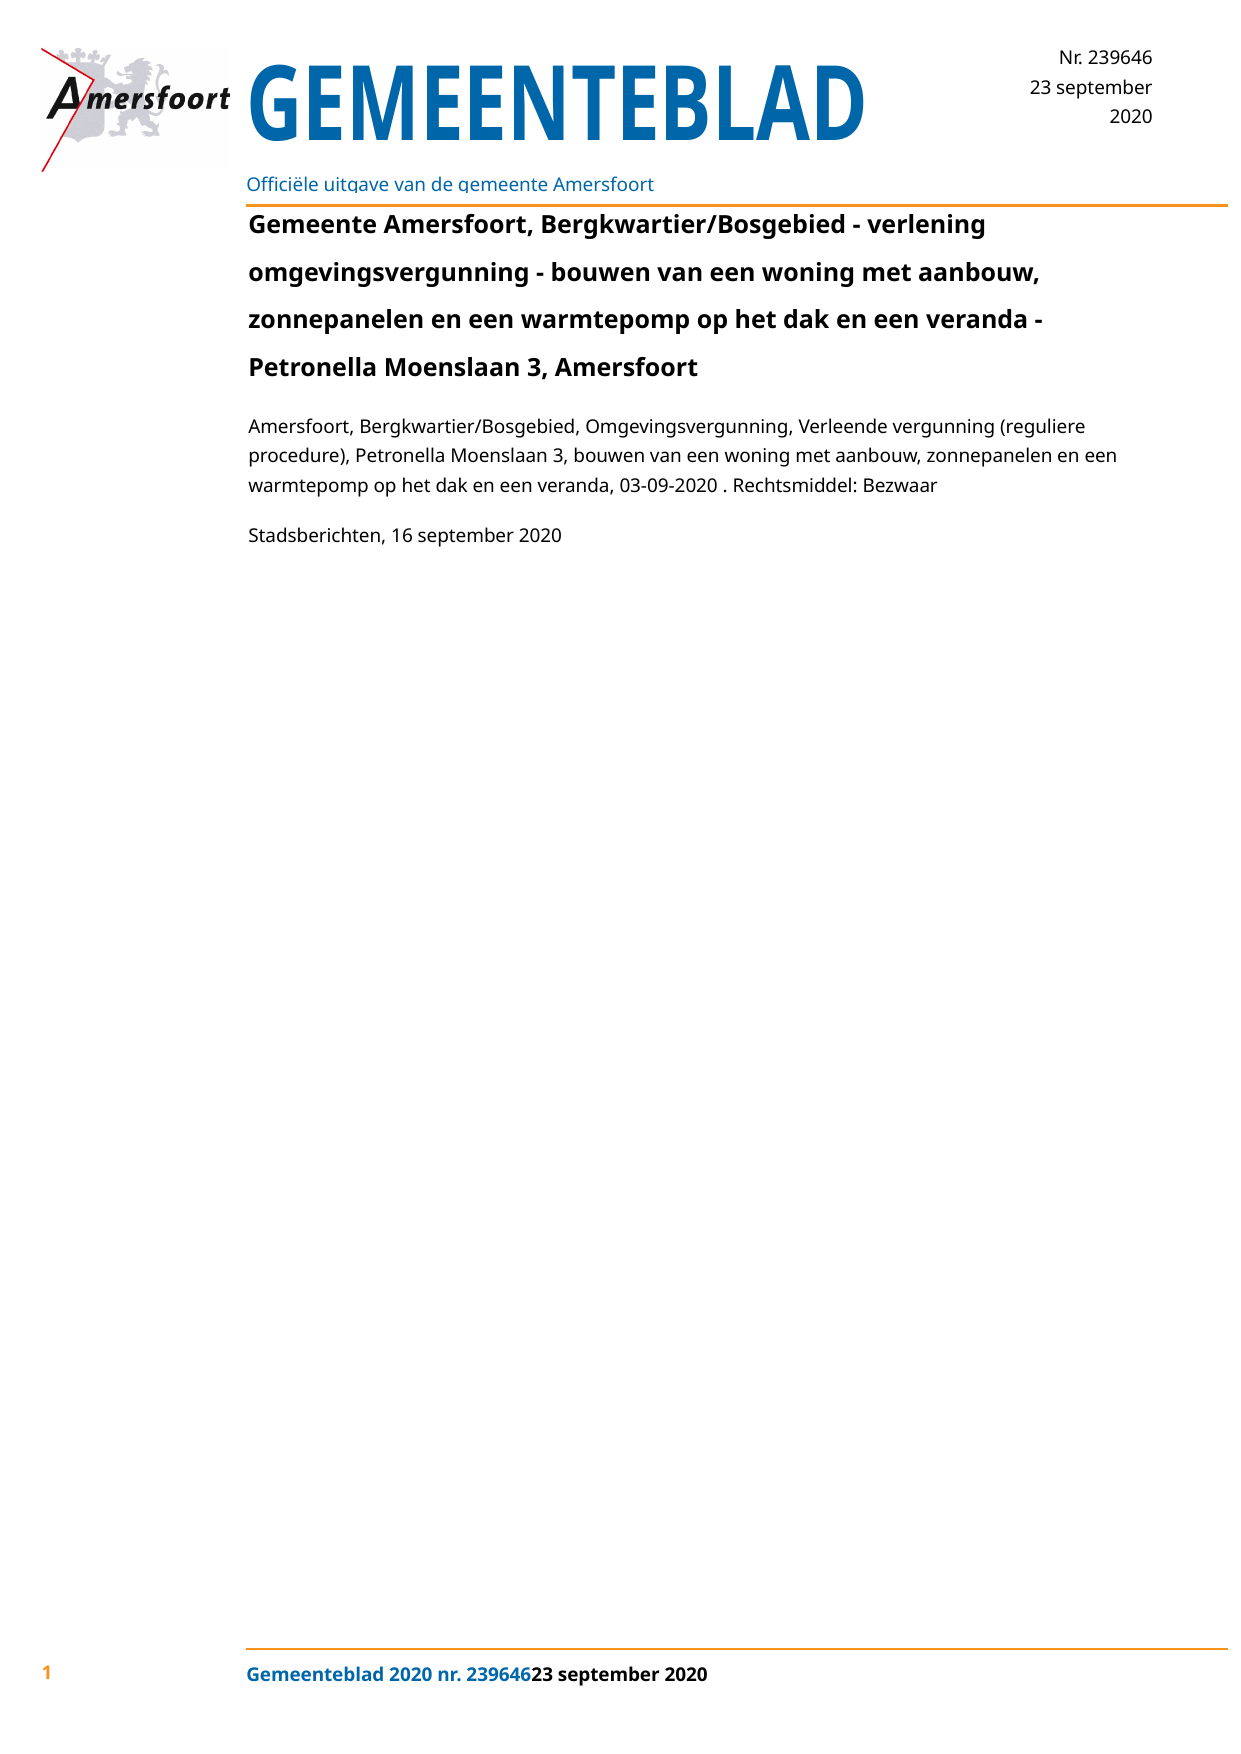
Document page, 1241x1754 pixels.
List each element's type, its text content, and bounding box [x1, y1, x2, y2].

text Amersfoort, Bergkwartier/Bosgebied, Omgevingsvergunning, Verleende vergunning (reguliere procedure), Petronella Moenslaan 3, bouwen van een woning met aanbouw, zonnepanelen en een warmtepomp op het dak en een veranda, 03-09-2020 . Rechtsmiddel: Bezwaar [248, 413, 1152, 498]
text Stadsberichten, 16 september 2020 [248, 523, 1152, 548]
picture [41, 47, 231, 172]
text Gemeente Amersfoort, Bergkwartier/Bosgebied - verlening omgevingsvergunning - bouwen van een woning met aanbouw, zonnepanelen en een warmtepomp op het dak en een veranda - Petronella Moenslaan 3, Amersfoort [248, 207, 1152, 384]
